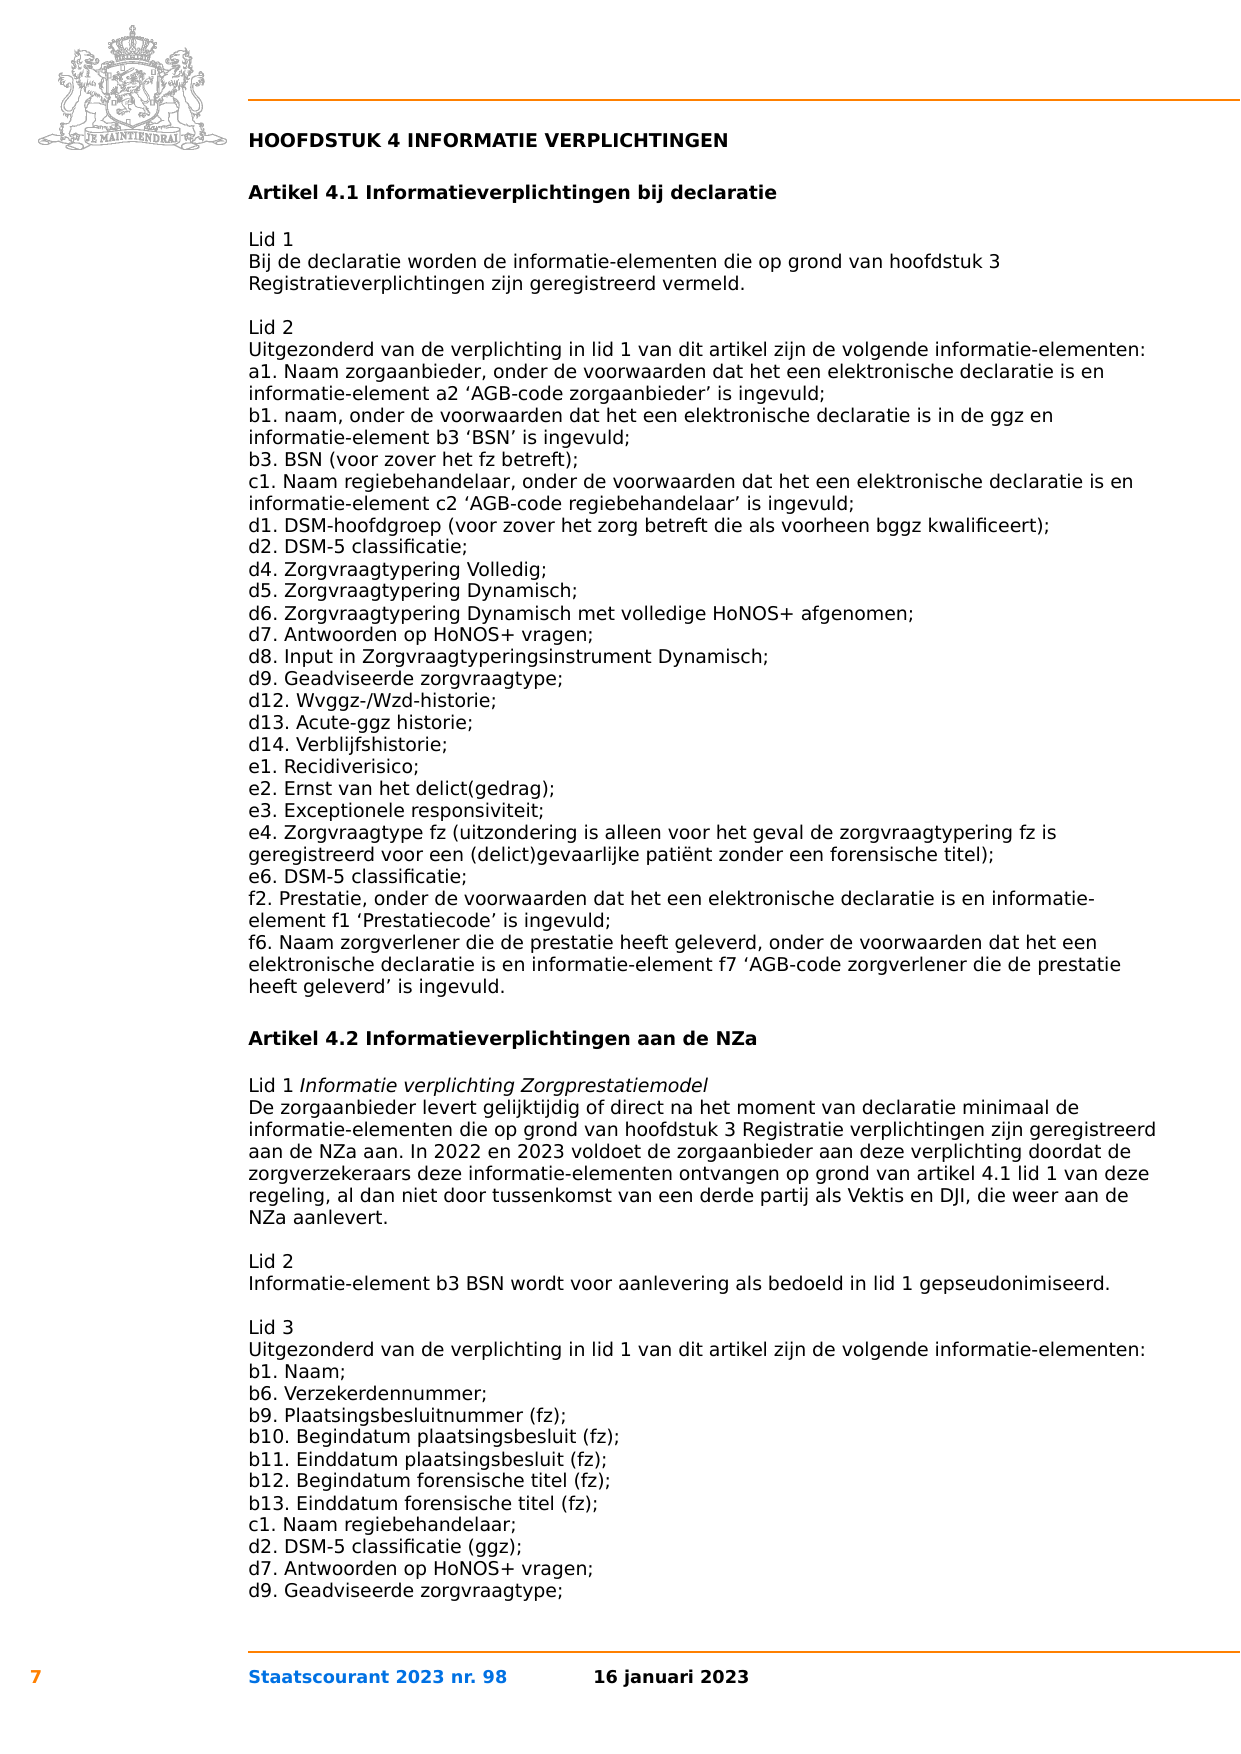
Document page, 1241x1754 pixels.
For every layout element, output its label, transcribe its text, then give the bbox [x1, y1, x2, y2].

subtitle Lid 2 [248, 1251, 1163, 1273]
text e2. Ernst van het delict(gedrag); [248, 778, 1163, 800]
text Uitgezonderd van de verplichting in lid 1 van dit artikel zijn de volgende informatie-elementen: [248, 339, 1163, 361]
text d6. Zorgvraagtypering Dynamisch met volledige HoNOS+ afgenomen; [248, 602, 1163, 624]
text a1. Naam zorgaanbieder, onder de voorwaarden dat het een elektronische declaratie is en informatie-element a2 ‘AGB-code zorgaanbieder’ is ingevuld; [248, 361, 1163, 404]
text d5. Zorgvraagtypering Dynamisch; [248, 580, 1163, 602]
text f6. Naam zorgverlener die de prestatie heeft geleverd, onder de voorwaarden dat het een elektronische declaratie is en informatie-element f7 ‘AGB-code zorgverlener die de prestatie heeft geleverd’ is ingevuld. [248, 932, 1163, 998]
subtitle Lid 2 [248, 317, 1163, 339]
text e4. Zorgvraagtype fz (uitzondering is alleen voor het geval de zorgvraagtypering fz is geregistreerd voor een (delict)gevaarlijke patiënt zonder een forensische titel); [248, 822, 1163, 866]
text d12. Wvggz-/Wzd-historie; [248, 690, 1163, 712]
text d13. Acute-ggz historie; [248, 712, 1163, 734]
text Bij de declaratie worden de informatie-elementen die op grond van hoofdstuk 3 Registratieverplichtingen zijn geregistreerd vermeld. [248, 251, 1163, 295]
text b9. Plaatsingsbesluitnummer (fz); [248, 1404, 1163, 1426]
text b3. BSN (voor zover het fz betreft); [248, 448, 1163, 471]
text d8. Input in Zorgvraagtyperingsinstrument Dynamisch; [248, 646, 1163, 668]
text b12. Begindatum forensische titel (fz); [248, 1470, 1163, 1492]
text c1. Naam regiebehandelaar; [248, 1514, 1163, 1536]
text b11. Einddatum plaatsingsbesluit (fz); [248, 1448, 1163, 1470]
text d14. Verblijfshistorie; [248, 734, 1163, 756]
text b1. Naam; [248, 1361, 1163, 1382]
text d7. Antwoorden op HoNOS+ vragen; [248, 624, 1163, 646]
picture [38, 25, 227, 150]
text d2. DSM-5 classificatie; [248, 536, 1163, 558]
text d9. Geadviseerde zorgvraagtype; [248, 668, 1163, 690]
text b13. Einddatum forensische titel (fz); [248, 1492, 1163, 1514]
text e3. Exceptionele responsiviteit; [248, 800, 1163, 822]
text d4. Zorgvraagtypering Volledig; [248, 558, 1163, 580]
text e1. Recidiverisico; [248, 756, 1163, 778]
text d9. Geadviseerde zorgvraagtype; [248, 1580, 1163, 1602]
text Informatie-element b3 BSN wordt voor aanlevering als bedoeld in lid 1 gepseudonimiseerd. [248, 1273, 1163, 1295]
text b10. Begindatum plaatsingsbesluit (fz); [248, 1426, 1163, 1448]
subtitle Artikel 4.2 Informatieverplichtingen aan de NZa [248, 1028, 1163, 1050]
text c1. Naam regiebehandelaar, onder de voorwaarden dat het een elektronische declaratie is en informatie-element c2 ‘AGB-code regiebehandelaar’ is ingevuld; [248, 471, 1163, 514]
subtitle Lid 1 [248, 229, 1163, 251]
text d2. DSM-5 classificatie (ggz); [248, 1536, 1163, 1558]
text f2. Prestatie, onder de voorwaarden dat het een elektronische declaratie is en informatie-element f1 ‘Prestatiecode’ is ingevuld; [248, 888, 1163, 932]
subtitle Lid 3 [248, 1317, 1163, 1338]
subtitle Lid 1 Informatie verplichting Zorgprestatiemodel [248, 1075, 1163, 1097]
text Uitgezonderd van de verplichting in lid 1 van dit artikel zijn de volgende informatie-elementen: [248, 1338, 1163, 1361]
text b1. naam, onder de voorwaarden dat het een elektronische declaratie is in de ggz en informatie-element b3 ‘BSN’ is ingevuld; [248, 404, 1163, 448]
text d1. DSM-hoofdgroep (voor zover het zorg betreft die als voorheen bggz kwalificeert); [248, 514, 1163, 536]
text b6. Verzekerdennummer; [248, 1382, 1163, 1404]
subtitle HOOFDSTUK 4 INFORMATIE VERPLICHTINGEN [248, 130, 1163, 152]
text e6. DSM-5 classificatie; [248, 866, 1163, 888]
text De zorgaanbieder levert gelijktijdig of direct na het moment van declaratie minimaal de informatie-elementen die op grond van hoofdstuk 3 Registratie verplichtingen zijn geregistreerd aan de NZa aan. In 2022 en 2023 voldoet de zorgaanbieder aan deze verplichting doordat de zorgverzekeraars deze informatie-elementen ontvangen op grond van artikel 4.1 lid 1 van deze regeling, al dan niet door tussenkomst van een derde partij als Vektis en DJI, die weer aan de NZa aanlevert. [248, 1097, 1163, 1229]
subtitle Artikel 4.1 Informatieverplichtingen bij declaratie [248, 182, 1163, 204]
text d7. Antwoorden op HoNOS+ vragen; [248, 1558, 1163, 1580]
